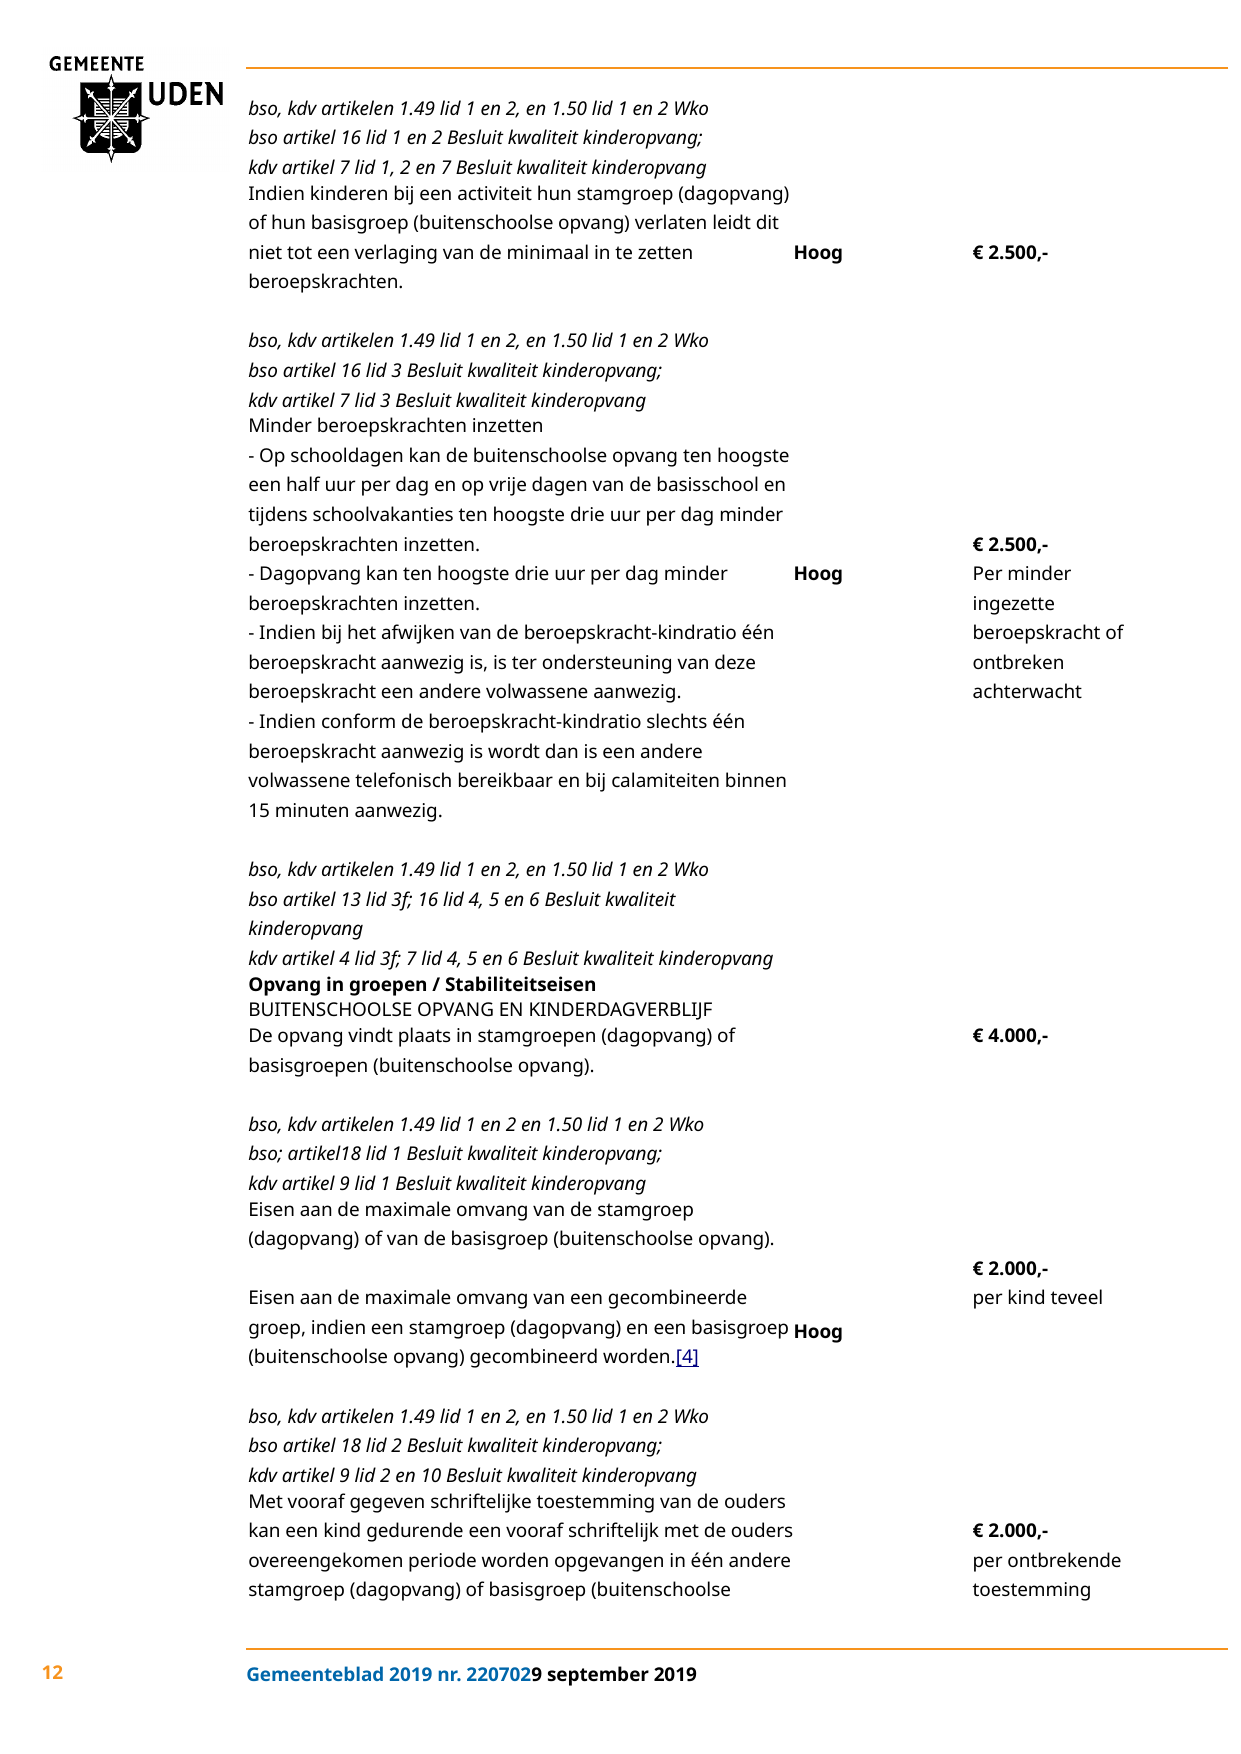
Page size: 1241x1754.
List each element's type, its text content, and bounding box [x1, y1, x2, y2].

table_cell € 2.000,- per ontbrekende toestemming [973, 1488, 1152, 1602]
table_cell Indien kinderen bij een activiteit hun stamgroep (dagopvang) of hun basisgroep (buitenschoolse opvang) verlaten leidt dit niet tot een verlaging van de minimaal in te zetten beroepskrachten. bso, kdv artikelen 1.49 lid 1 en 2, en 1.50 lid 1 en 2 Wko bso artikel 16 lid 3 Besluit kwaliteit kinderopvang; kdv artikel 7 lid 3 Besluit kwaliteit kinderopvang [248, 180, 793, 412]
table_cell [793, 95, 972, 180]
table_cell € 4.000,- [973, 1022, 1152, 1196]
table_cell [973, 95, 1152, 180]
table_cell Met vooraf gegeven schriftelijke toestemming van de ouders kan een kind gedurende een vooraf schriftelijk met de ouders overeengekomen periode worden opgevangen in één andere stamgroep (dagopvang) of basisgroep (buitenschoolse [248, 1488, 793, 1602]
picture [41, 47, 231, 172]
table_cell Hoog [793, 1022, 972, 1602]
table_cell € 2.500,- Per minder ingezette beroepskracht of ontbreken achterwacht [973, 413, 1152, 971]
table_cell € 2.500,- [973, 180, 1152, 412]
table_cell Hoog [793, 413, 972, 971]
table_cell Eisen aan de maximale omvang van de stamgroep (dagopvang) of van de basisgroep (buitenschoolse opvang). Eisen aan de maximale omvang van een gecombineerde groep, indien een stamgroep (dagopvang) en een basisgroep (buitenschoolse opvang) gecombineerd worden.[4] bso, kdv artikelen 1.49 lid 1 en 2, en 1.50 lid 1 en 2 Wko bso artikel 18 lid 2 Besluit kwaliteit kinderopvang; kdv artikel 9 lid 2 en 10 Besluit kwaliteit kinderopvang [248, 1196, 793, 1488]
table_cell De opvang vindt plaats in stamgroepen (dagopvang) of basisgroepen (buitenschoolse opvang). bso, kdv artikelen 1.49 lid 1 en 2 en 1.50 lid 1 en 2 Wko bso; artikel18 lid 1 Besluit kwaliteit kinderopvang; kdv artikel 9 lid 1 Besluit kwaliteit kinderopvang [248, 1022, 793, 1196]
table_cell BUITENSCHOOLSE OPVANG EN KINDERDAGVERBLIJF [248, 996, 1152, 1022]
table_cell Hoog [793, 180, 972, 412]
table_cell € 2.000,- per kind teveel [973, 1196, 1152, 1488]
table_cell Opvang in groepen / Stabiliteitseisen [248, 971, 1152, 996]
table_cell Minder beroepskrachten inzetten - Op schooldagen kan de buitenschoolse opvang ten hoogste een half uur per dag en op vrije dagen van de basisschool en tijdens schoolvakanties ten hoogste drie uur per dag minder beroepskrachten inzetten. - Dagopvang kan ten hoogste drie uur per dag minder beroepskrachten inzetten. - Indien bij het afwijken van de beroepskracht-kindratio één beroepskracht aanwezig is, is ter ondersteuning van deze beroepskracht een andere volwassene aanwezig. - Indien conform de beroepskracht-kindratio slechts één beroepskracht aanwezig is wordt dan is een andere volwassene telefonisch bereikbaar en bij calamiteiten binnen 15 minuten aanwezig. bso, kdv artikelen 1.49 lid 1 en 2, en 1.50 lid 1 en 2 Wko bso artikel 13 lid 3f; 16 lid 4, 5 en 6 Besluit kwaliteit kinderopvang kdv artikel 4 lid 3f; 7 lid 4, 5 en 6 Besluit kwaliteit kinderopvang [248, 413, 793, 971]
table_cell bso, kdv artikelen 1.49 lid 1 en 2, en 1.50 lid 1 en 2 Wko bso artikel 16 lid 1 en 2 Besluit kwaliteit kinderopvang; kdv artikel 7 lid 1, 2 en 7 Besluit kwaliteit kinderopvang [248, 95, 793, 180]
